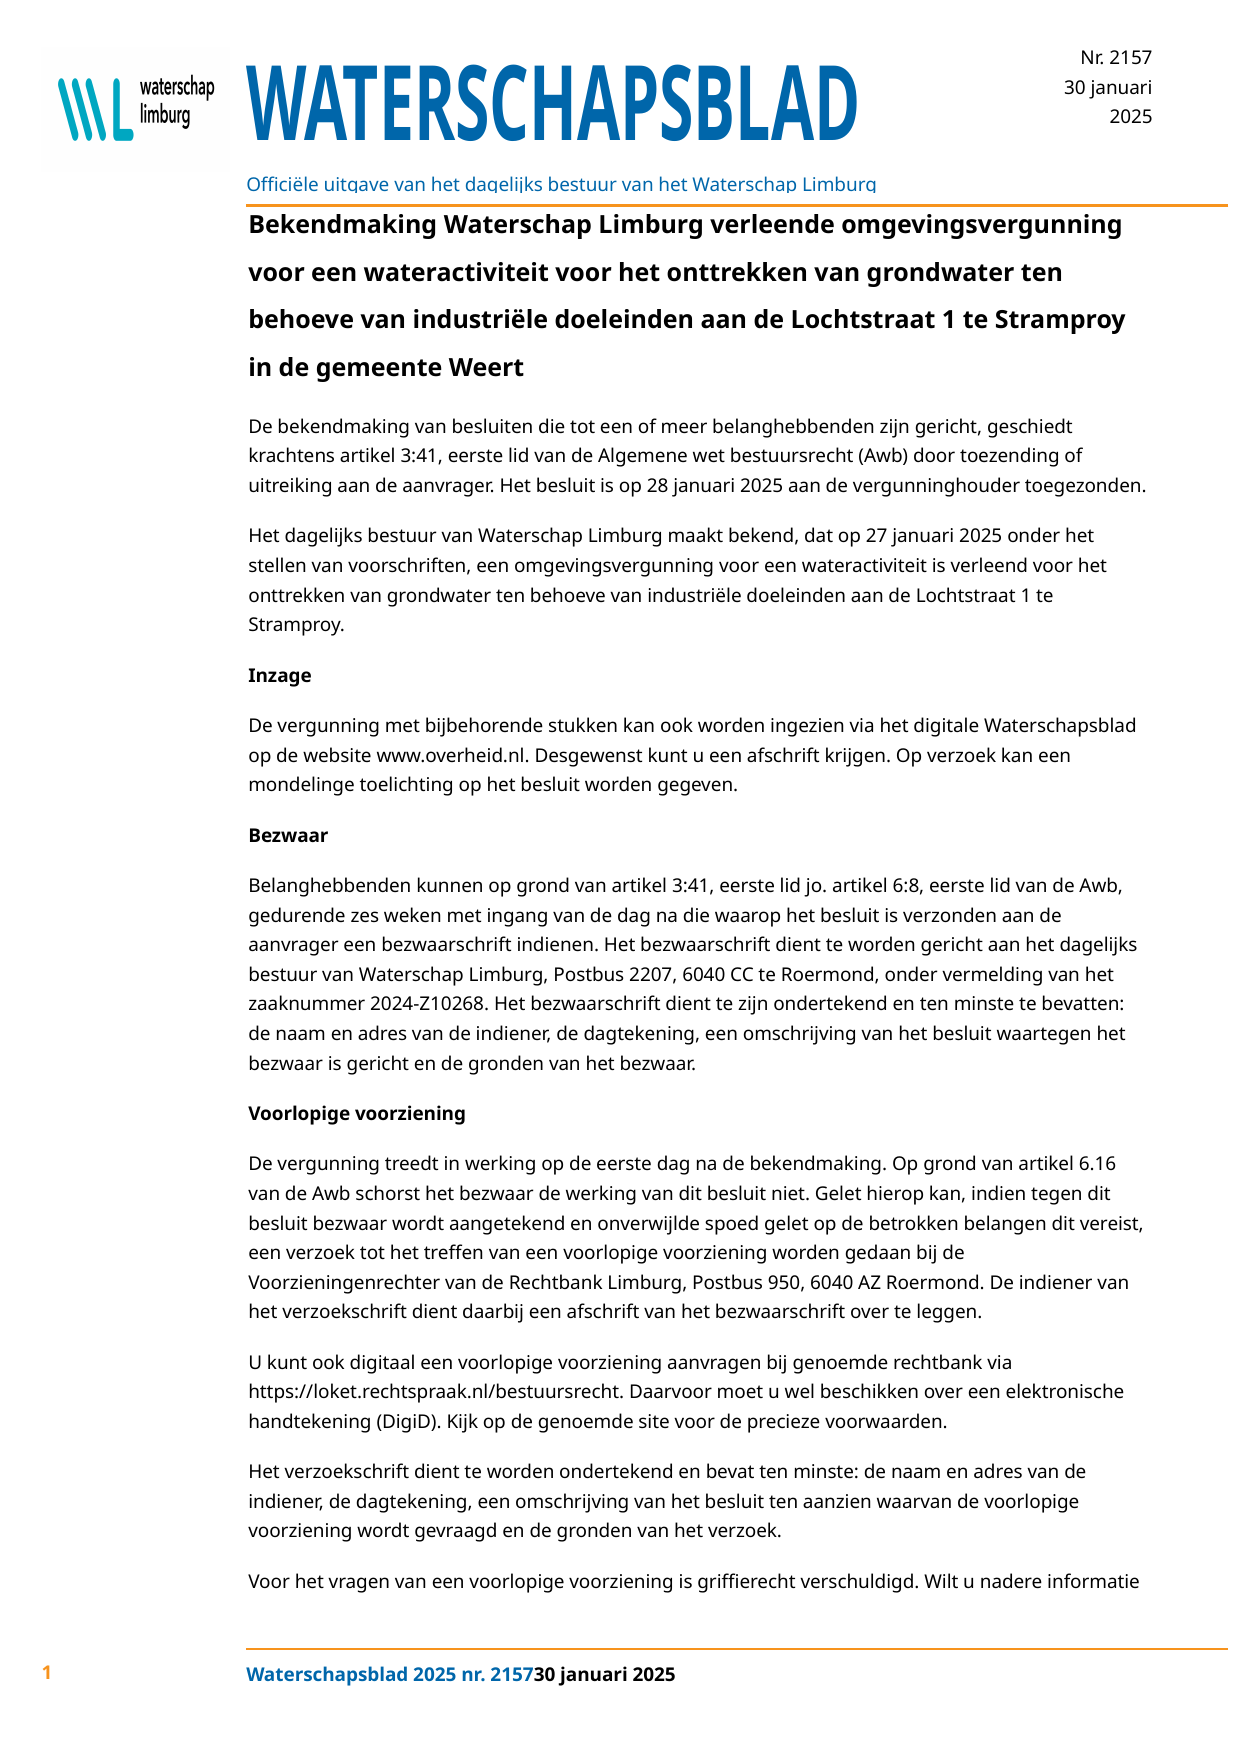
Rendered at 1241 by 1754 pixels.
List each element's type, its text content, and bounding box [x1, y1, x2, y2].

text Bekendmaking Waterschap Limburg verleende omgevingsvergunning voor een wateractiviteit voor het onttrekken van grondwater ten behoeve van industriële doeleinden aan de Lochtstraat 1 te Stramproy in de gemeente Weert [248, 207, 1152, 384]
text Inzage [248, 662, 1152, 688]
text Het dagelijks bestuur van Waterschap Limburg maakt bekend, dat op 27 januari 2025 onder het stellen van voorschriften, een omgevingsvergunning voor een wateractiviteit is verleend voor het onttrekken van grondwater ten behoeve van industriële doeleinden aan de Lochtstraat 1 te Stramproy. [248, 523, 1152, 637]
text Voor het vragen van een voorlopige voorziening is griffierecht verschuldigd. Wilt u nadere informatie [248, 1568, 1152, 1594]
text De vergunning met bijbehorende stukken kan ook worden ingezien via het digitale Waterschapsblad op de website www.overheid.nl. Desgewenst kunt u een afschrift krijgen. Op verzoek kan een mondelinge toelichting op het besluit worden gegeven. [248, 712, 1152, 797]
text Bezwaar [248, 822, 1152, 848]
text Het verzoekschrift dient te worden ondertekend en bevat ten minste: de naam en adres van de indiener, de dagtekening, een omschrijving van het besluit ten aanzien waarvan de voorlopige voorziening wordt gevraagd en de gronden van het verzoek. [248, 1458, 1152, 1543]
text Belanghebbenden kunnen op grond van artikel 3:41, eerste lid jo. artikel 6:8, eerste lid van de Awb, gedurende zes weken met ingang van de dag na die waarop het besluit is verzonden aan de aanvrager een bezwaarschrift indienen. Het bezwaarschrift dient te worden gericht aan het dagelijks bestuur van Waterschap Limburg, Postbus 2207, 6040 CC te Roermond, onder vermelding van het zaaknummer 2024-Z10268. Het bezwaarschrift dient te zijn ondertekend en ten minste te bevatten: de naam en adres van de indiener, de dagtekening, een omschrijving van het besluit waartegen het bezwaar is gericht en de gronden van het bezwaar. [248, 872, 1152, 1076]
text U kunt ook digitaal een voorlopige voorziening aanvragen bij genoemde rechtbank via https://loket.rechtspraak.nl/bestuursrecht. Daarvoor moet u wel beschikken over een elektronische handtekening (DigiD). Kijk op de genoemde site voor de precieze voorwaarden. [248, 1349, 1152, 1434]
text Voorlopige voorziening [248, 1100, 1152, 1126]
picture [41, 47, 231, 172]
text De vergunning treedt in werking op de eerste dag na de bekendmaking. Op grond van artikel 6.16 van de Awb schorst het bezwaar de werking van dit besluit niet. Gelet hierop kan, indien tegen dit besluit bezwaar wordt aangetekend en onverwijlde spoed gelet op de betrokken belangen dit vereist, een verzoek tot het treffen van een voorlopige voorziening worden gedaan bij de Voorzieningenrechter van de Rechtbank Limburg, Postbus 950, 6040 AZ Roermond. De indiener van het verzoekschrift dient daarbij een afschrift van het bezwaarschrift over te leggen. [248, 1151, 1152, 1324]
text De bekendmaking van besluiten die tot een of meer belanghebbenden zijn gericht, geschiedt krachtens artikel 3:41, eerste lid van de Algemene wet bestuursrecht (Awb) door toezending of uitreiking aan de aanvrager. Het besluit is op 28 januari 2025 aan de vergunninghouder toegezonden. [248, 413, 1152, 498]
